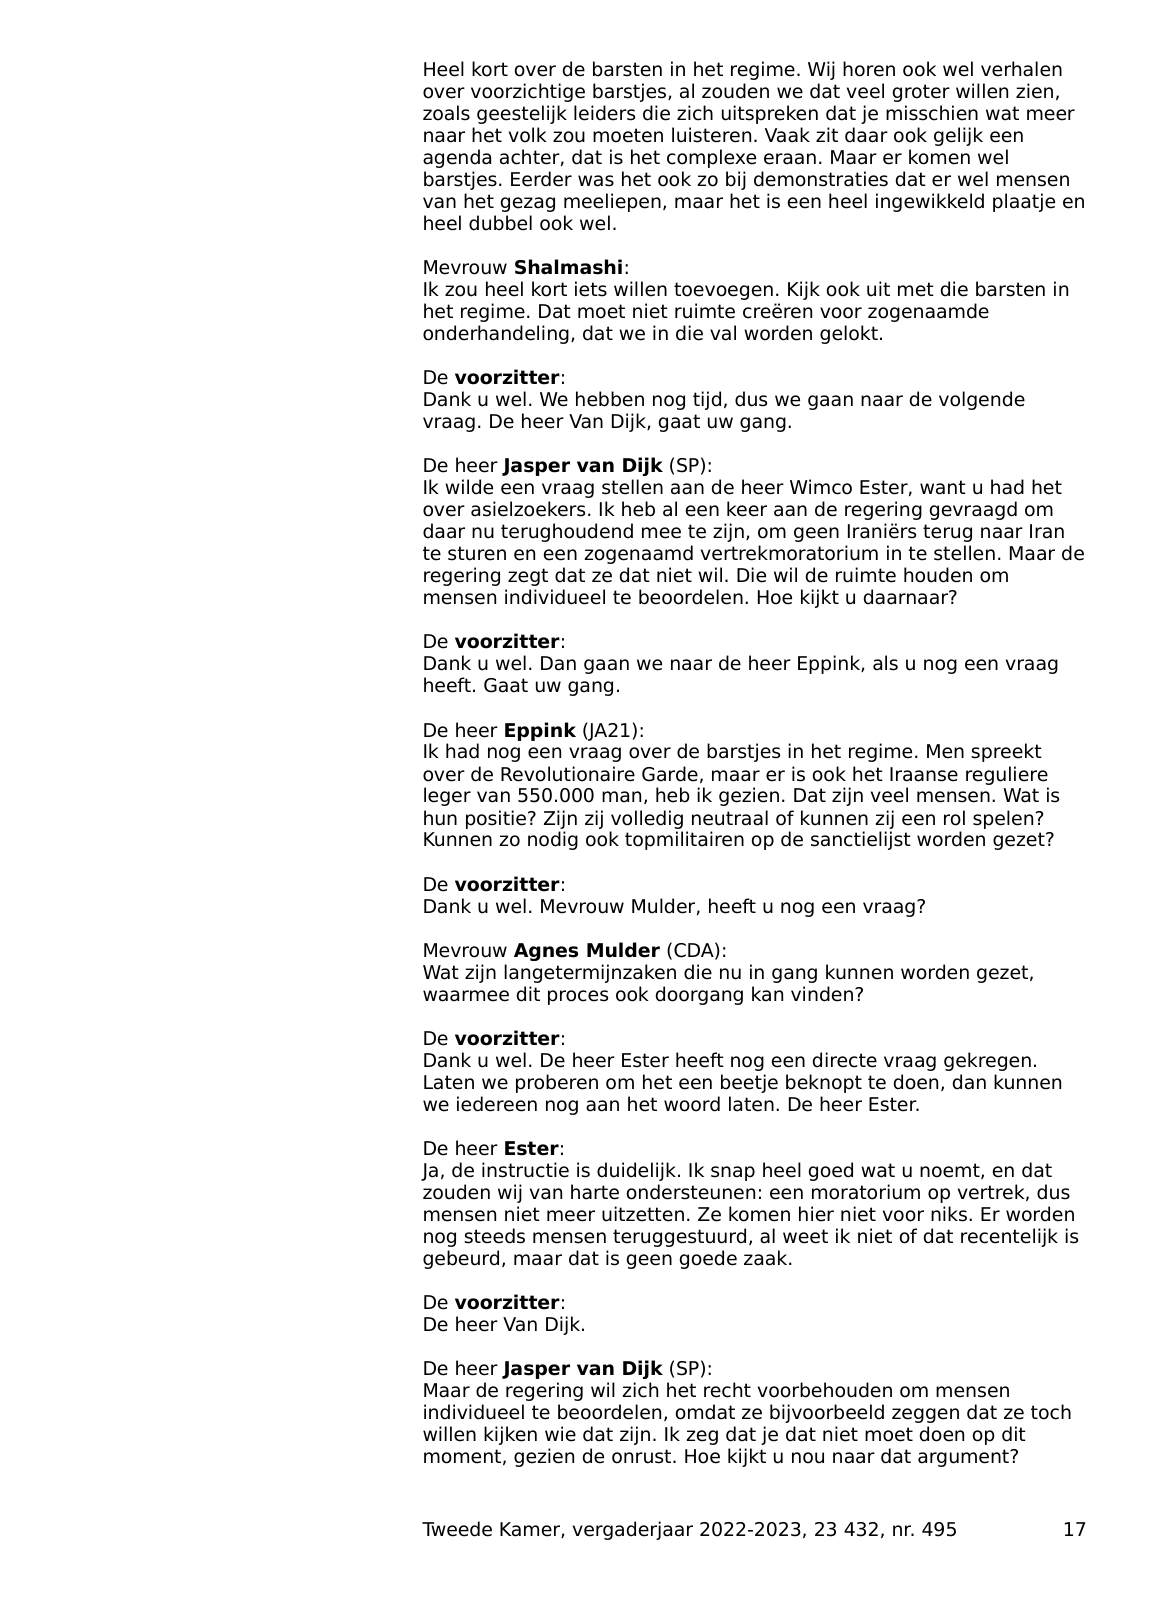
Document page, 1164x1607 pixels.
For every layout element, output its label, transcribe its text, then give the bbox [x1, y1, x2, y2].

text De voorzitter: [422, 1292, 1087, 1314]
text De voorzitter: [422, 367, 1087, 389]
text Mevrouw Agnes Mulder (CDA): [422, 940, 1087, 962]
text Ja, de instructie is duidelijk. Ik snap heel goed wat u noemt, en dat zouden wij van harte ondersteunen: een moratorium op vertrek, dus mensen niet meer uitzetten. Ze komen hier niet voor niks. Er worden nog steeds mensen teruggestuurd, al weet ik niet of dat recentelijk is gebeurd, maar dat is geen goede zaak. [422, 1160, 1087, 1270]
text De voorzitter: [422, 631, 1087, 653]
text Dank u wel. Mevrouw Mulder, heeft u nog een vraag? [422, 896, 1087, 917]
text De voorzitter: [422, 873, 1087, 896]
text Ik had nog een vraag over de barstjes in het regime. Men spreekt over de Revolutionaire Garde, maar er is ook het Iraanse reguliere leger van 550.000 man, heb ik gezien. Dat zijn veel mensen. Wat is hun positie? Zijn zij volledig neutraal of kunnen zij een rol spelen? Kunnen zo nodig ook topmilitairen op de sanctielijst worden gezet? [422, 741, 1087, 851]
text De heer Eppink (JA21): [422, 719, 1087, 741]
text Mevrouw Shalmashi: [422, 257, 1087, 279]
text Dank u wel. Dan gaan we naar de heer Eppink, als u nog een vraag heeft. Gaat uw gang. [422, 653, 1087, 697]
text Ik wilde een vraag stellen aan de heer Wimco Ester, want u had het over asielzoekers. Ik heb al een keer aan de regering gevraagd om daar nu terughoudend mee te zijn, om geen Iraniërs terug naar Iran te sturen en een zogenaamd vertrekmoratorium in te stellen. Maar de regering zegt dat ze dat niet wil. Die wil de ruimte houden om mensen individueel te beoordelen. Hoe kijkt u daarnaar? [422, 477, 1087, 609]
text Wat zijn langetermijnzaken die nu in gang kunnen worden gezet, waarmee dit proces ook doorgang kan vinden? [422, 962, 1087, 1006]
text De heer Jasper van Dijk (SP): [422, 455, 1087, 477]
text Dank u wel. De heer Ester heeft nog een directe vraag gekregen. Laten we proberen om het een beetje beknopt te doen, dan kunnen we iedereen nog aan het woord laten. De heer Ester. [422, 1050, 1087, 1116]
text Heel kort over de barsten in het regime. Wij horen ook wel verhalen over voorzichtige barstjes, al zouden we dat veel groter willen zien, zoals geestelijk leiders die zich uitspreken dat je misschien wat meer naar het volk zou moeten luisteren. Vaak zit daar ook gelijk een agenda achter, dat is het complexe eraan. Maar er komen wel barstjes. Eerder was het ook zo bij demonstraties dat er wel mensen van het gezag meeliepen, maar het is een heel ingewikkeld plaatje en heel dubbel ook wel. [422, 59, 1087, 235]
text Dank u wel. We hebben nog tijd, dus we gaan naar de volgende vraag. De heer Van Dijk, gaat uw gang. [422, 389, 1087, 433]
text Ik zou heel kort iets willen toevoegen. Kijk ook uit met die barsten in het regime. Dat moet niet ruimte creëren voor zogenaamde onderhandeling, dat we in die val worden gelokt. [422, 279, 1087, 345]
text De heer Ester: [422, 1138, 1087, 1160]
text Maar de regering wil zich het recht voorbehouden om mensen individueel te beoordelen, omdat ze bijvoorbeeld zeggen dat ze toch willen kijken wie dat zijn. Ik zeg dat je dat niet moet doen op dit moment, gezien de onrust. Hoe kijkt u nou naar dat argument? [422, 1380, 1087, 1468]
text De heer Jasper van Dijk (SP): [422, 1358, 1087, 1380]
text De voorzitter: [422, 1028, 1087, 1050]
text De heer Van Dijk. [422, 1314, 1087, 1336]
